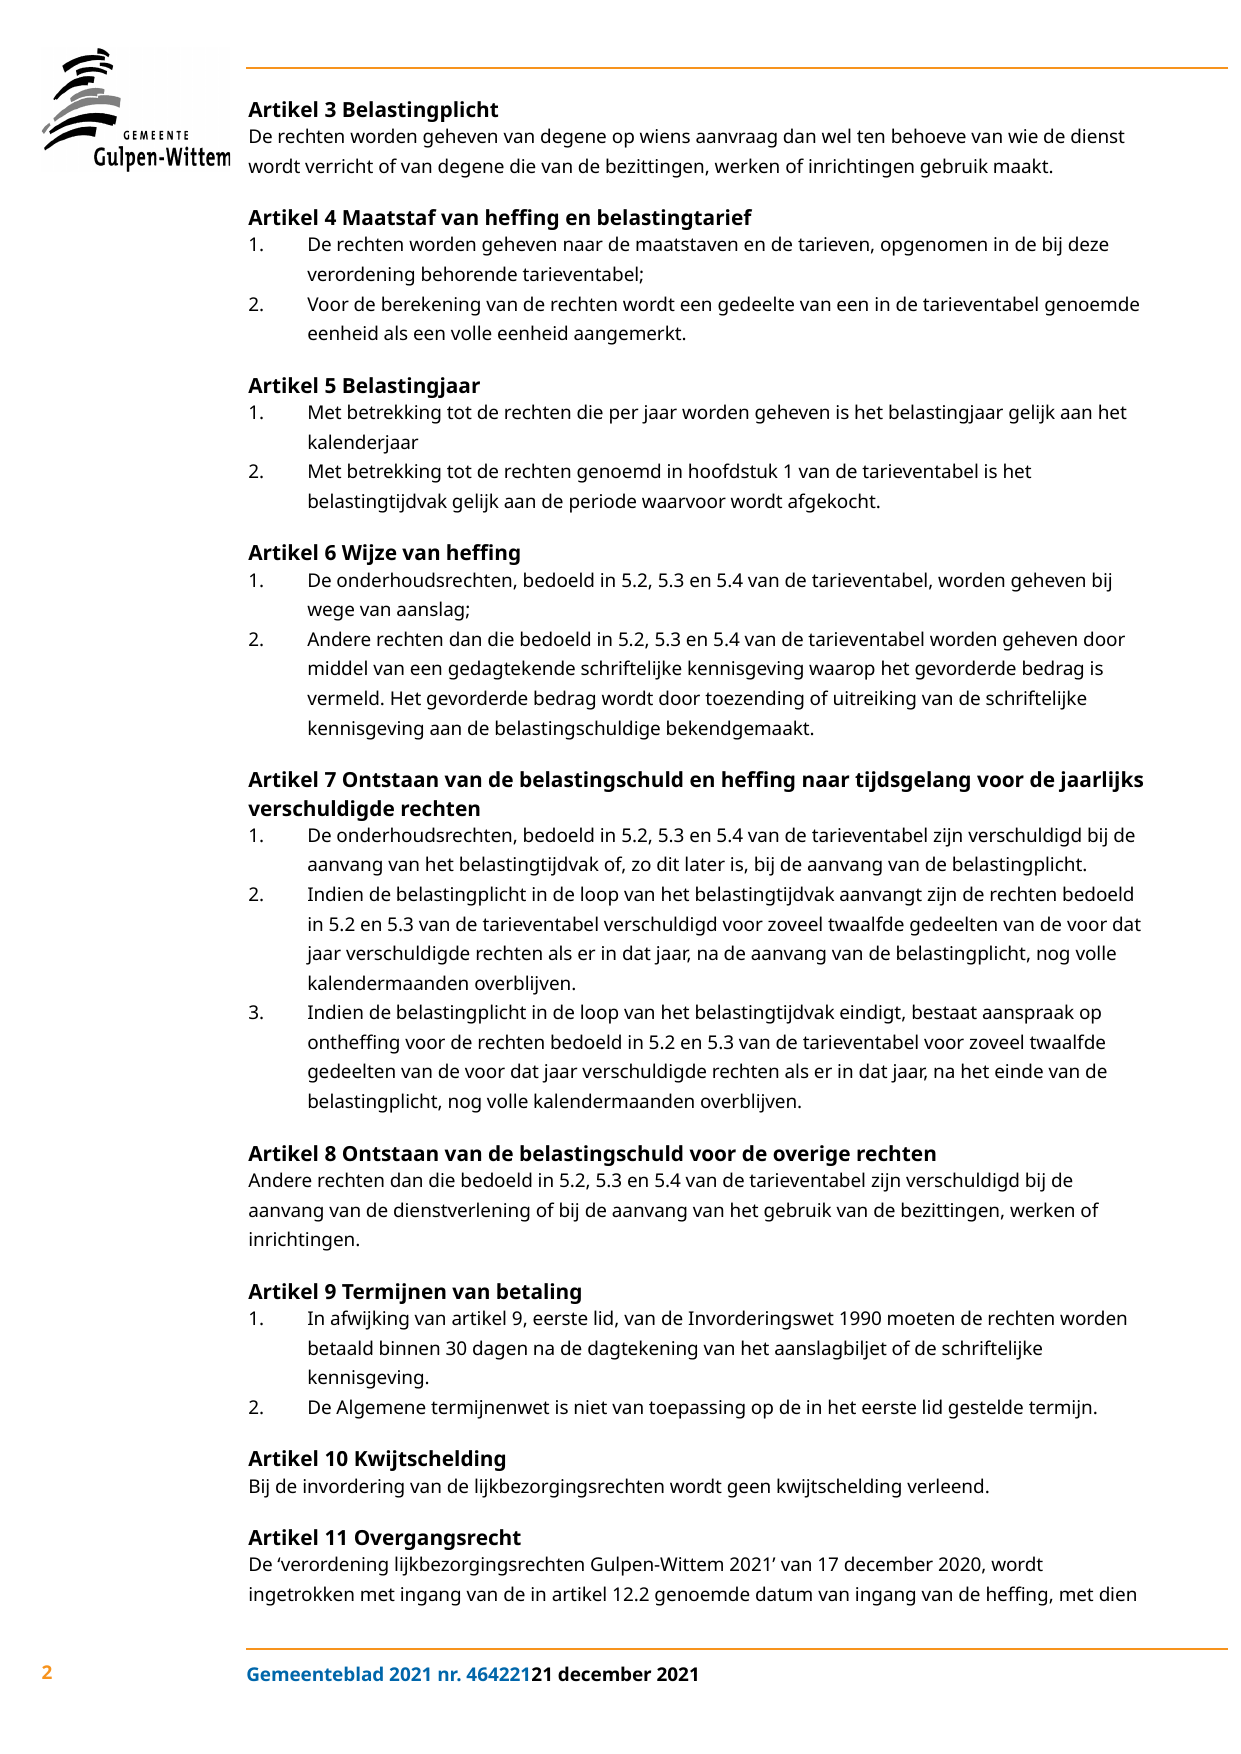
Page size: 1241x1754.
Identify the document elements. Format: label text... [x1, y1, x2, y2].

text Artikel 3 Belastingplicht [248, 95, 1152, 123]
text Artikel 11 Overgangsrecht [248, 1523, 1152, 1552]
text Artikel 9 Termijnen van betaling [248, 1277, 1152, 1305]
text Artikel 10 Kwijtschelding [248, 1444, 1152, 1473]
list Indien de belastingplicht in de loop van het belastingtijdvak eindigt, bestaat aanspraak op ontheffing voor de rechten bedoeld in 5.2 en 5.3 van de tarieventabel voor zoveel twaalfde gedeelten van de voor dat jaar verschuldigde rechten als er in dat jaar, na het einde van de belastingplicht, nog volle kalendermaanden overblijven. [248, 999, 1152, 1114]
list In afwijking van artikel 9, eerste lid, van de Invorderingswet 1990 moeten de rechten worden betaald binnen 30 dagen na de dagtekening van het aanslagbiljet of de schriftelijke kennisgeving. [248, 1305, 1152, 1390]
list Met betrekking tot de rechten genoemd in hoofdstuk 1 van de tarieventabel is het belastingtijdvak gelijk aan de periode waarvoor wordt afgekocht. [248, 458, 1152, 514]
list De rechten worden geheven naar de maatstaven en de tarieven, opgenomen in de bij deze verordening behorende tarieventabel; [248, 232, 1152, 287]
list De onderhoudsrechten, bedoeld in 5.2, 5.3 en 5.4 van de tarieventabel, worden geheven bij wege van aanslag; [248, 567, 1152, 622]
list De Algemene termijnenwet is niet van toepassing op de in het eerste lid gestelde termijn. [248, 1394, 1152, 1420]
text Artikel 6 Wijze van heffing [248, 538, 1152, 567]
list Andere rechten dan die bedoeld in 5.2, 5.3 en 5.4 van de tarieventabel worden geheven door middel van een gedagtekende schriftelijke kennisgeving waarop het gevorderde bedrag is vermeld. Het gevorderde bedrag wordt door toezending of uitreiking van de schriftelijke kennisgeving aan de belastingschuldige bekendgemaakt. [248, 626, 1152, 741]
text Artikel 8 Ontstaan van de belastingschuld voor de overige rechten [248, 1139, 1152, 1167]
picture [41, 47, 231, 172]
list Indien de belastingplicht in de loop van het belastingtijdvak aanvangt zijn de rechten bedoeld in 5.2 en 5.3 van de tarieventabel verschuldigd voor zoveel twaalfde gedeelten van de voor dat jaar verschuldigde rechten als er in dat jaar, na de aanvang van de belastingplicht, nog volle kalendermaanden overblijven. [248, 881, 1152, 996]
list Voor de berekening van de rechten wordt een gedeelte van een in de tarieventabel genoemde eenheid als een volle eenheid aangemerkt. [248, 291, 1152, 346]
text De rechten worden geheven van degene op wiens aanvraag dan wel ten behoeve van wie de dienst wordt verricht of van degene die van de bezittingen, werken of inrichtingen gebruik maakt. [248, 123, 1152, 178]
list De onderhoudsrechten, bedoeld in 5.2, 5.3 en 5.4 van de tarieventabel zijn verschuldigd bij de aanvang van het belastingtijdvak of, zo dit later is, bij de aanvang van de belastingplicht. [248, 822, 1152, 877]
text De ‘verordening lijkbezorgingsrechten Gulpen-Wittem 2021’ van 17 december 2020, wordt ingetrokken met ingang van de in artikel 12.2 genoemde datum van ingang van de heffing, met dien [248, 1552, 1152, 1607]
text Andere rechten dan die bedoeld in 5.2, 5.3 en 5.4 van de tarieventabel zijn verschuldigd bij de aanvang van de dienstverlening of bij de aanvang van het gebruik van de bezittingen, werken of inrichtingen. [248, 1167, 1152, 1252]
text Artikel 4 Maatstaf van heffing en belastingtarief [248, 203, 1152, 232]
list Met betrekking tot de rechten die per jaar worden geheven is het belastingjaar gelijk aan het kalenderjaar [248, 399, 1152, 454]
text Artikel 5 Belastingjaar [248, 371, 1152, 399]
text Bij de invordering van de lijkbezorgingsrechten wordt geen kwijtschelding verleend. [248, 1473, 1152, 1498]
text Artikel 7 Ontstaan van de belastingschuld en heffing naar tijdsgelang voor de jaarlijks verschuldigde rechten [248, 765, 1152, 822]
